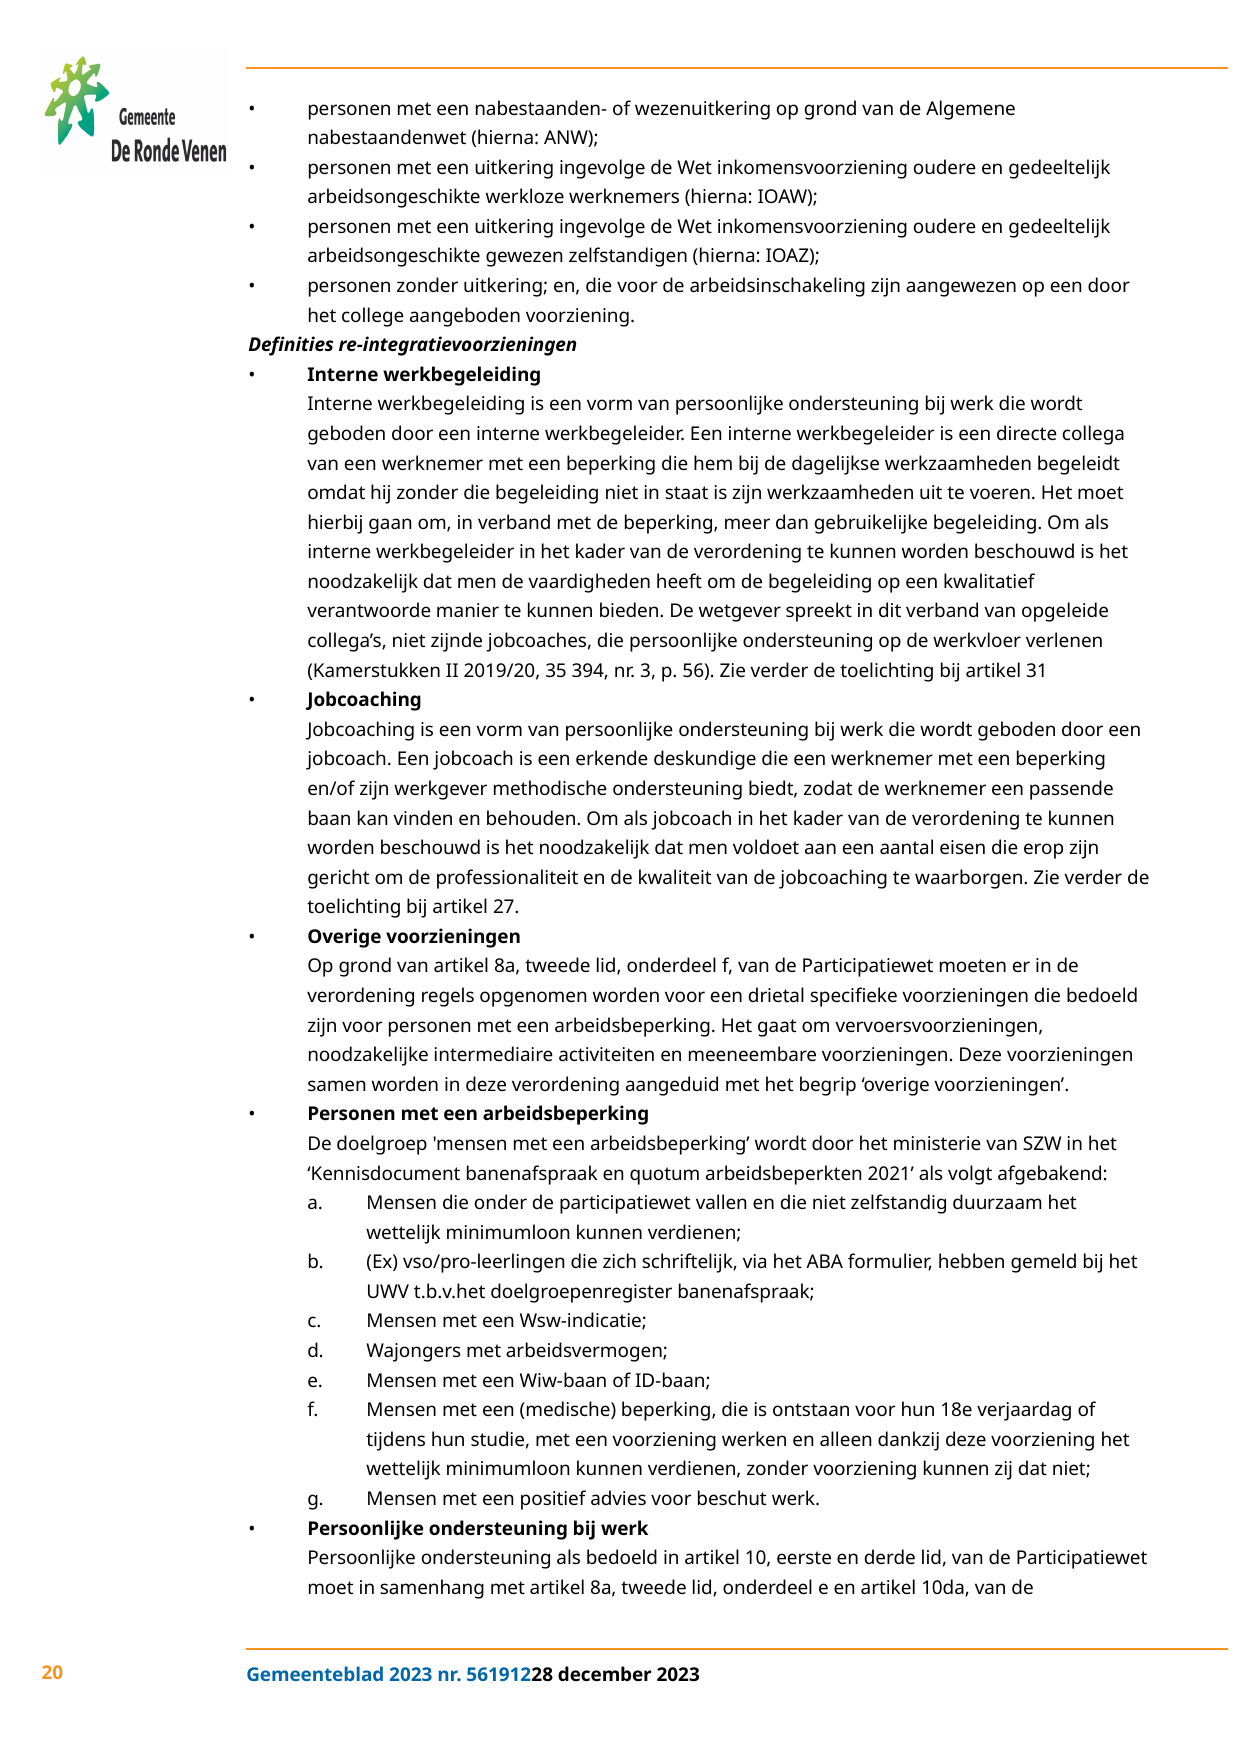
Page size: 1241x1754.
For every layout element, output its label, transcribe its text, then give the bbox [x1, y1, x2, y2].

text Definities re-integratievoorzieningen [248, 331, 1152, 357]
picture [41, 47, 231, 172]
list Mensen met een positief advies voor beschut werk. [307, 1485, 1152, 1511]
list personen zonder uitkering; en, die voor de arbeidsinschakeling zijn aangewezen op een door het college aangeboden voorziening. [248, 272, 1152, 328]
list personen met een uitkering ingevolge de Wet inkomensvoorziening oudere en gedeeltelijk arbeidsongeschikte gewezen zelfstandigen (hierna: IOAZ); [248, 213, 1152, 268]
list Wajongers met arbeidsvermogen; [307, 1337, 1152, 1363]
list Personen met een arbeidsbeperking [248, 1101, 1152, 1126]
list Mensen met een Wsw-indicatie; [307, 1308, 1152, 1333]
list De doelgroep 'mensen met een arbeidsbeperking’ wordt door het ministerie van SZW in het ‘Kennisdocument banenafspraak en quotum arbeidsbeperkten 2021’ als volgt afgebakend: [248, 1130, 1152, 1186]
list Overige voorzieningen [248, 923, 1152, 949]
list Persoonlijke ondersteuning bij werk [248, 1515, 1152, 1541]
list Jobcoaching is een vorm van persoonlijke ondersteuning bij werk die wordt geboden door een jobcoach. Een jobcoach is een erkende deskundige die een werknemer met een beperking en/of zijn werkgever methodische ondersteuning biedt, zodat de werknemer een passende baan kan vinden en behouden. Om als jobcoach in het kader van de verordening te kunnen worden beschouwd is het noodzakelijk dat men voldoet aan een aantal eisen die erop zijn gericht om de professionaliteit en de kwaliteit van de jobcoaching te waarborgen. Zie verder de toelichting bij artikel 27. [248, 716, 1152, 919]
list personen met een nabestaanden- of wezenuitkering op grond van de Algemene nabestaandenwet (hierna: ANW); [248, 95, 1152, 150]
list Mensen die onder de participatiewet vallen en die niet zelfstandig duurzaam het wettelijk minimumloon kunnen verdienen; [307, 1189, 1152, 1245]
list Op grond van artikel 8a, tweede lid, onderdeel f, van de Participatiewet moeten er in de verordening regels opgenomen worden voor een drietal specifieke voorzieningen die bedoeld zijn voor personen met een arbeidsbeperking. Het gaat om vervoersvoorzieningen, noodzakelijke intermediaire activiteiten en meeneembare voorzieningen. Deze voorzieningen samen worden in deze verordening aangeduid met het begrip ‘overige voorzieningen’. [248, 953, 1152, 1097]
list Mensen met een (medische) beperking, die is ontstaan voor hun 18e verjaardag of tijdens hun studie, met een voorziening werken en alleen dankzij deze voorziening het wettelijk minimumloon kunnen verdienen, zonder voorziening kunnen zij dat niet; [307, 1396, 1152, 1481]
list (Ex) vso/pro-leerlingen die zich schriftelijk, via het ABA formulier, hebben gemeld bij het UWV t.b.v.het doelgroepenregister banenafspraak; [307, 1248, 1152, 1304]
list Persoonlijke ondersteuning als bedoeld in artikel 10, eerste en derde lid, van de Participatiewet moet in samenhang met artikel 8a, tweede lid, onderdeel e en artikel 10da, van de [248, 1544, 1152, 1600]
list Jobcoaching [248, 686, 1152, 712]
list Mensen met een Wiw-baan of ID-baan; [307, 1367, 1152, 1393]
list Interne werkbegeleiding [248, 361, 1152, 387]
list personen met een uitkering ingevolge de Wet inkomensvoorziening oudere en gedeeltelijk arbeidsongeschikte werkloze werknemers (hierna: IOAW); [248, 154, 1152, 209]
list Interne werkbegeleiding is een vorm van persoonlijke ondersteuning bij werk die wordt geboden door een interne werkbegeleider. Een interne werkbegeleider is een directe collega van een werknemer met een beperking die hem bij de dagelijkse werkzaamheden begeleidt omdat hij zonder die begeleiding niet in staat is zijn werkzaamheden uit te voeren. Het moet hierbij gaan om, in verband met de beperking, meer dan gebruikelijke begeleiding. Om als interne werkbegeleider in het kader van de verordening te kunnen worden beschouwd is het noodzakelijk dat men de vaardigheden heeft om de begeleiding op een kwalitatief verantwoorde manier te kunnen bieden. De wetgever spreekt in dit verband van opgeleide collega’s, niet zijnde jobcoaches, die persoonlijke ondersteuning op de werkvloer verlenen (Kamerstukken II 2019/20, 35 394, nr. 3, p. 56). Zie verder de toelichting bij artikel 31 [248, 391, 1152, 683]
